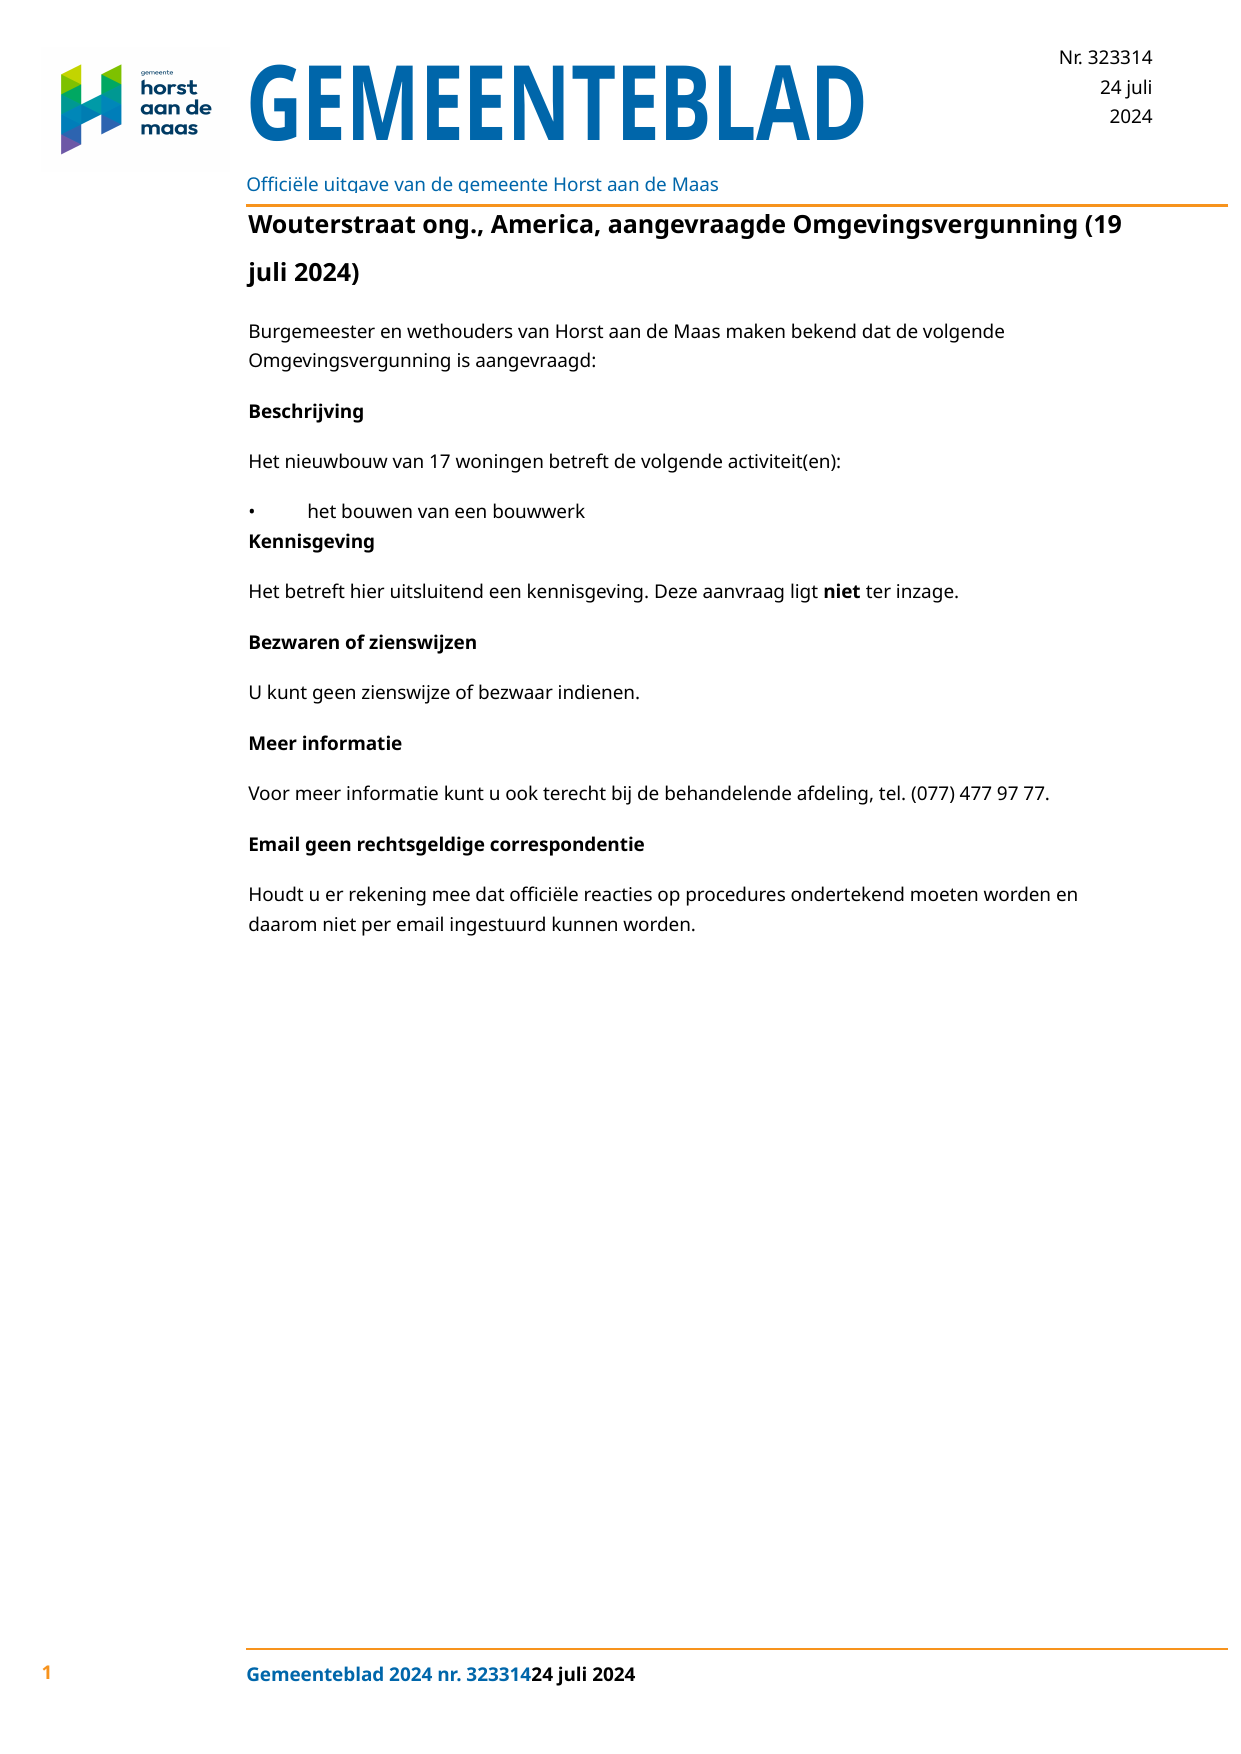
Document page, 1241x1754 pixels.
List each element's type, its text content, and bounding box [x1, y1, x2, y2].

text U kunt geen zienswijze of bezwaar indienen. [248, 679, 1152, 705]
text Voor meer informatie kunt u ook terecht bij de behandelende afdeling, tel. (077) 477 97 77. [248, 780, 1152, 806]
picture [41, 47, 231, 172]
text Wouterstraat ong., America, aangevraagde Omgevingsvergunning (19 juli 2024) [248, 207, 1152, 288]
list het bouwen van een bouwwerk [248, 499, 1152, 524]
text Kennisgeving [248, 528, 1152, 554]
text Het nieuwbouw van 17 woningen betreft de volgende activiteit(en): [248, 448, 1152, 474]
text Houdt u er rekening mee dat officiële reacties op procedures ondertekend moeten worden en daarom niet per email ingestuurd kunnen worden. [248, 881, 1152, 937]
text Bezwaren of zienswijzen [248, 629, 1152, 655]
text Het betreft hier uitsluitend een kennisgeving. Deze aanvraag ligt niet ter inzage. [248, 579, 1152, 604]
text Beschrijving [248, 398, 1152, 424]
text Email geen rechtsgeldige correspondentie [248, 831, 1152, 857]
text Burgemeester en wethouders van Horst aan de Maas maken bekend dat de volgende Omgevingsvergunning is aangevraagd: [248, 318, 1152, 373]
text Meer informatie [248, 730, 1152, 756]
